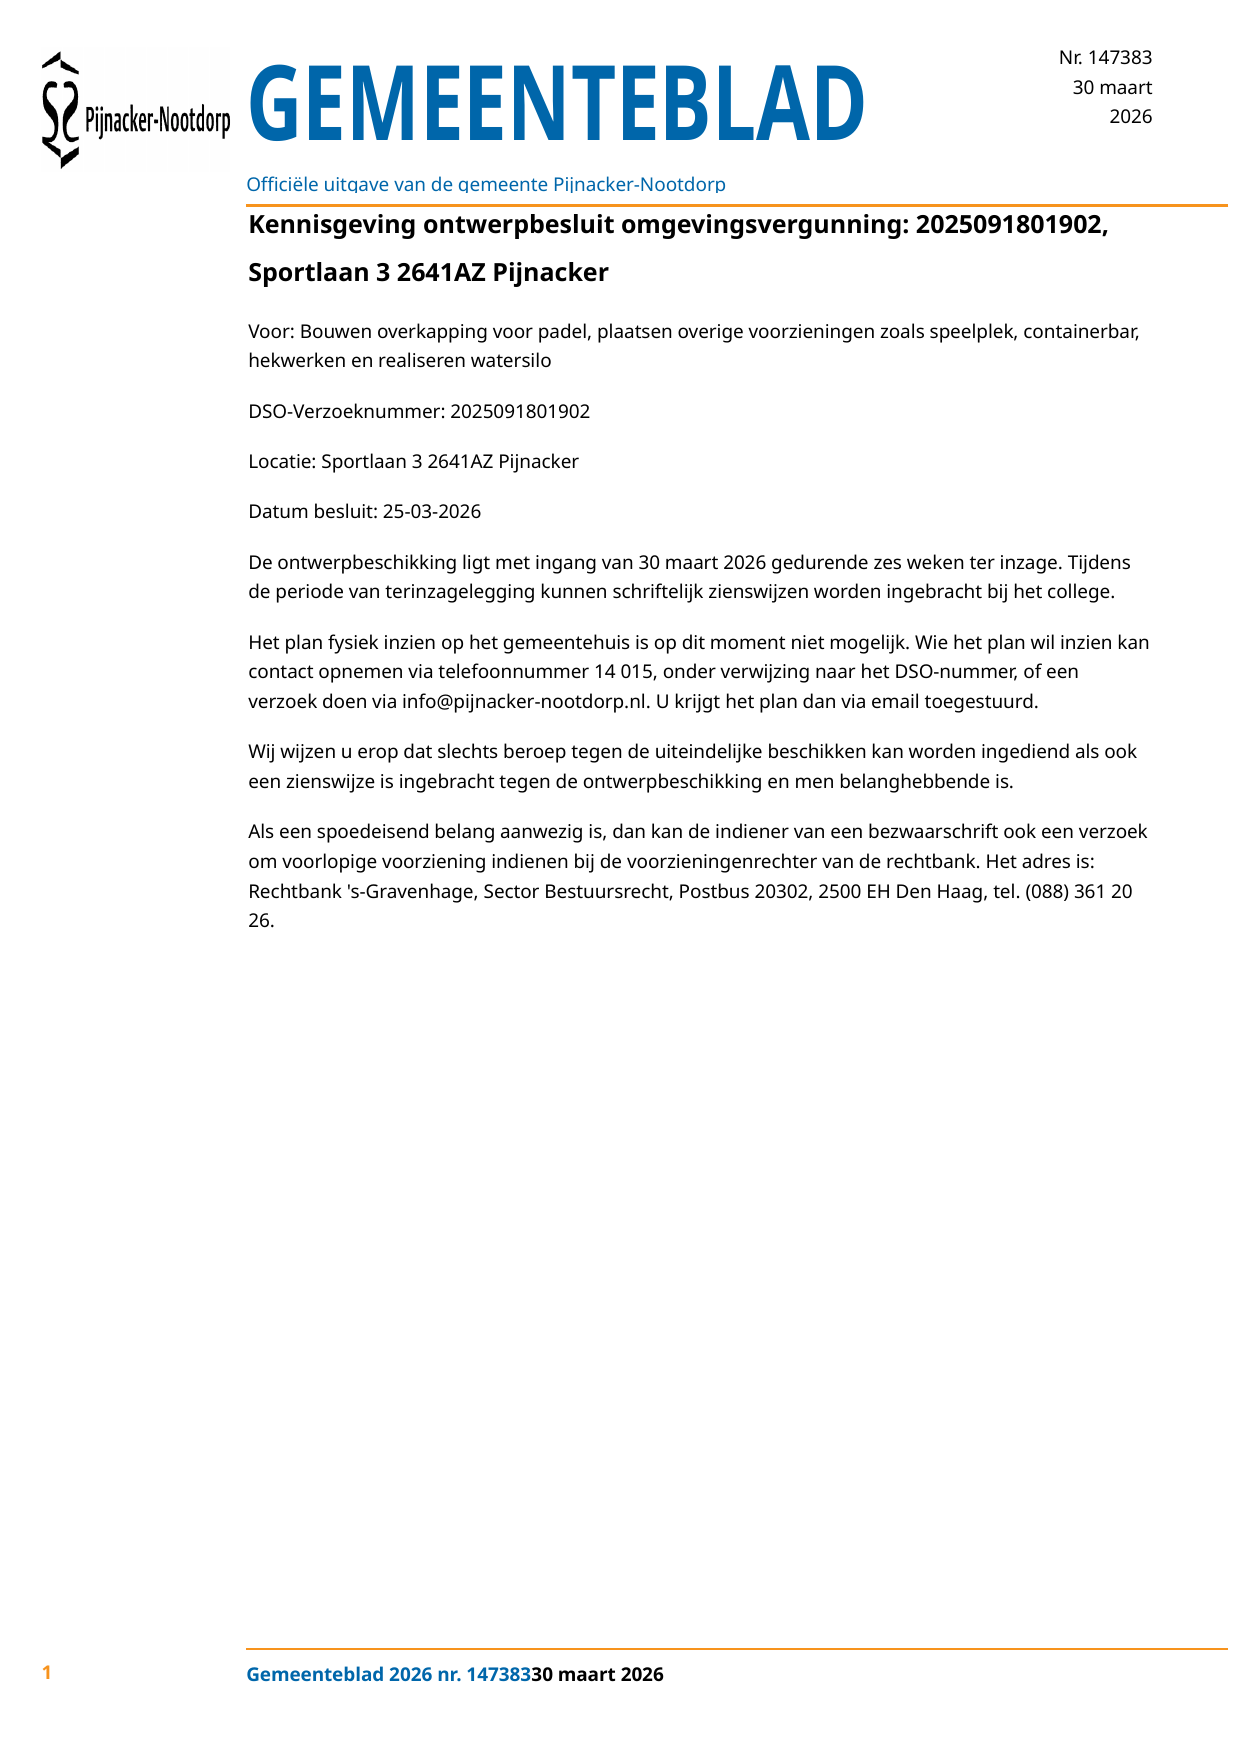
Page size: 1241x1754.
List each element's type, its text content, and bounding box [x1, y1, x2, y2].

picture [41, 47, 231, 172]
text Als een spoedeisend belang aanwezig is, dan kan de indiener van een bezwaarschrift ook een verzoek om voorlopige voorziening indienen bij de voorzieningenrechter van de rechtbank. Het adres is: Rechtbank 's-Gravenhage, Sector Bestuursrecht, Postbus 20302, 2500 EH Den Haag, tel. (088) 361 20 26. [248, 819, 1152, 933]
text Voor: Bouwen overkapping voor padel, plaatsen overige voorzieningen zoals speelplek, containerbar, hekwerken en realiseren watersilo [248, 318, 1152, 373]
text DSO-Verzoeknummer: 2025091801902 [248, 398, 1152, 424]
text Kennisgeving ontwerpbesluit omgevingsvergunning: 2025091801902, Sportlaan 3 2641AZ Pijnacker [248, 207, 1152, 288]
text Locatie: Sportlaan 3 2641AZ Pijnacker [248, 448, 1152, 474]
text Het plan fysiek inzien op het gemeentehuis is op dit moment niet mogelijk. Wie het plan wil inzien kan contact opnemen via telefoonnummer 14 015, onder verwijzing naar het DSO-nummer, of een verzoek doen via info@pijnacker-nootdorp.nl. U krijgt het plan dan via email toegestuurd. [248, 629, 1152, 714]
text Datum besluit: 25-03-2026 [248, 499, 1152, 524]
text Wij wijzen u erop dat slechts beroep tegen de uiteindelijke beschikken kan worden ingediend als ook een zienswijze is ingebracht tegen de ontwerpbeschikking en men belanghebbende is. [248, 739, 1152, 794]
text De ontwerpbeschikking ligt met ingang van 30 maart 2026 gedurende zes weken ter inzage. Tijdens de periode van terinzagelegging kunnen schriftelijk zienswijzen worden ingebracht bij het college. [248, 549, 1152, 604]
